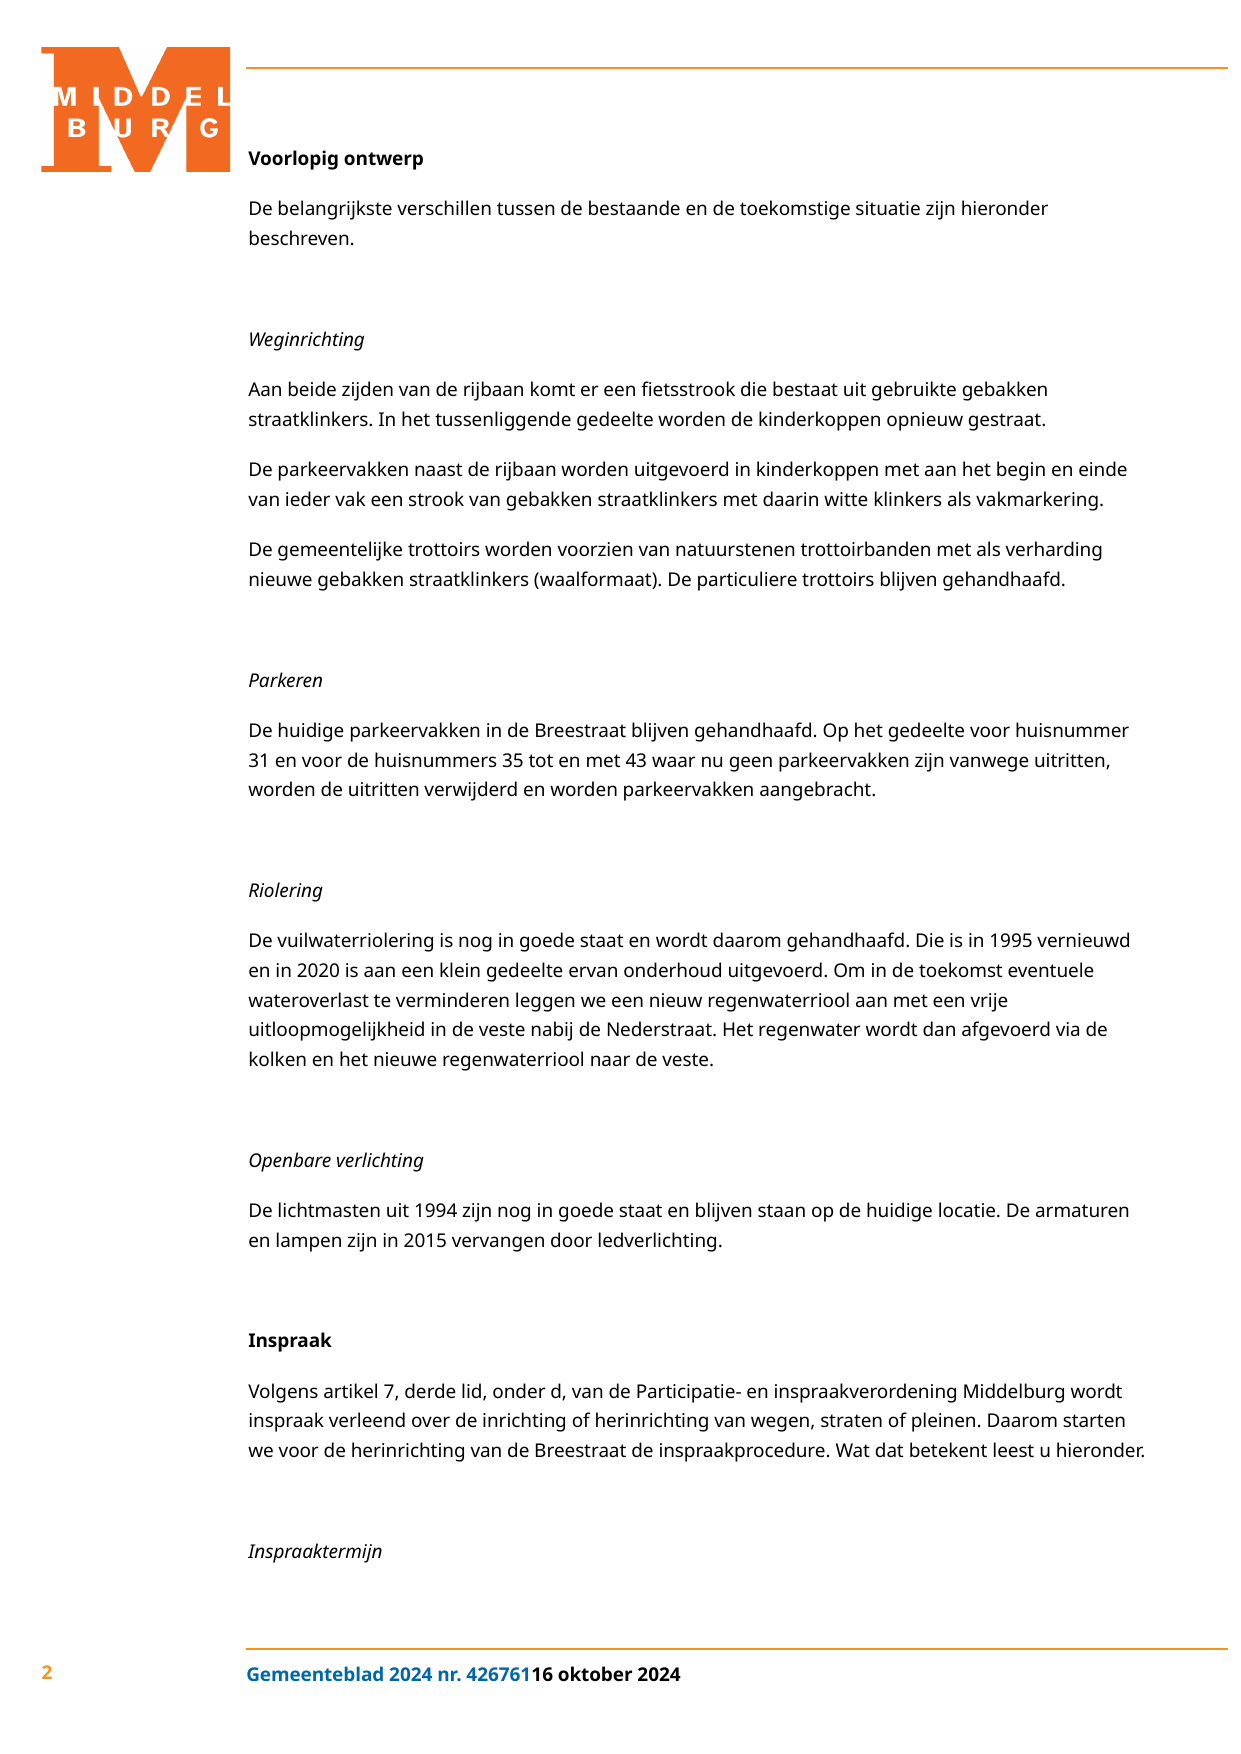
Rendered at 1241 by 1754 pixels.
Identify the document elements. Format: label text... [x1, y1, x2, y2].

text Volgens artikel 7, derde lid, onder d, van de Participatie- en inspraakverordening Middelburg wordt inspraak verleend over de inrichting of herinrichting van wegen, straten of pleinen. Daarom starten we voor de herinrichting van de Breestraat de inspraakprocedure. Wat dat betekent leest u hieronder. [248, 1378, 1152, 1463]
text De belangrijkste verschillen tussen de bestaande en de toekomstige situatie zijn hieronder beschreven. [248, 196, 1152, 251]
text Openbare verlichting [248, 1147, 1152, 1173]
text De vuilwaterriolering is nog in goede staat en wordt daarom gehandhaafd. Die is in 1995 vernieuwd en in 2020 is aan een klein gedeelte ervan onderhoud uitgevoerd. Om in de toekomst eventuele wateroverlast te verminderen leggen we een nieuw regenwaterriool aan met een vrije uitloopmogelijkheid in de veste nabij de Nederstraat. Het regenwater wordt dan afgevoerd via de kolken en het nieuwe regenwaterriool naar de veste. [248, 928, 1152, 1072]
text Weginrichting [248, 326, 1152, 352]
text Aan beide zijden van de rijbaan komt er een fietsstrook die bestaat uit gebruikte gebakken straatklinkers. In het tussenliggende gedeelte worden de kinderkoppen opnieuw gestraat. [248, 376, 1152, 432]
text De gemeentelijke trottoirs worden voorzien van natuurstenen trottoirbanden met als verharding nieuwe gebakken straatklinkers (waalformaat). De particuliere trottoirs blijven gehandhaafd. [248, 536, 1152, 592]
text De huidige parkeervakken in de Breestraat blijven gehandhaafd. Op het gedeelte voor huisnummer 31 en voor de huisnummers 35 tot en met 43 waar nu geen parkeervakken zijn vanwege uitritten, worden de uitritten verwijderd en worden parkeervakken aangebracht. [248, 717, 1152, 802]
text Parkeren [248, 667, 1152, 693]
text Inspraaktermijn [248, 1538, 1152, 1564]
text Voorlopig ontwerp [248, 145, 1152, 171]
picture [41, 47, 231, 172]
text De parkeervakken naast de rijbaan worden uitgevoerd in kinderkoppen met aan het begin en einde van ieder vak een strook van gebakken straatklinkers met daarin witte klinkers als vakmarkering. [248, 456, 1152, 512]
text De lichtmasten uit 1994 zijn nog in goede staat en blijven staan op de huidige locatie. De armaturen en lampen zijn in 2015 vervangen door ledverlichting. [248, 1197, 1152, 1253]
text Inspraak [248, 1328, 1152, 1353]
text Riolering [248, 877, 1152, 903]
